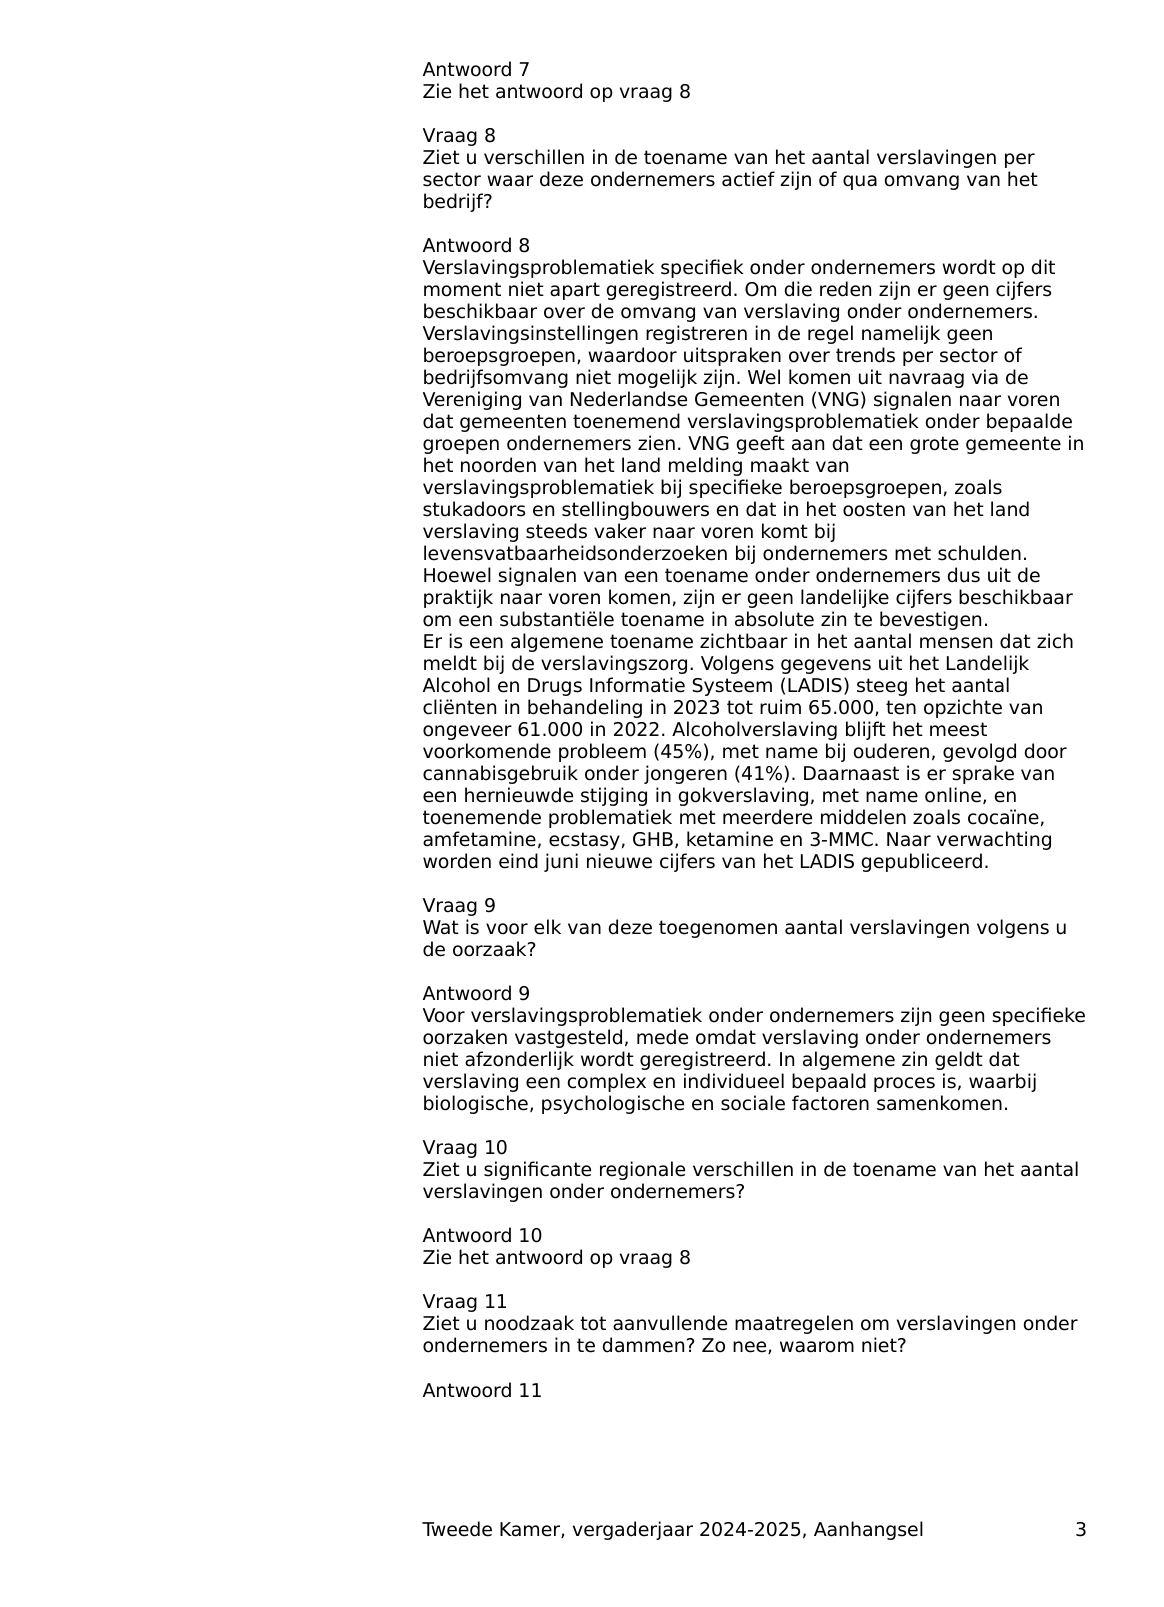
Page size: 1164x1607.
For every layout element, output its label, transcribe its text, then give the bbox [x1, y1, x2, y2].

text Ziet u significante regionale verschillen in de toename van het aantal verslavingen onder ondernemers? [422, 1159, 1087, 1203]
text Ziet u verschillen in de toename van het aantal verslavingen per sector waar deze ondernemers actief zijn of qua omvang van het bedrijf? [422, 147, 1087, 213]
text Zie het antwoord op vraag 8 [422, 81, 1087, 103]
text Zie het antwoord op vraag 8 [422, 1247, 1087, 1269]
text Wat is voor elk van deze toegenomen aantal verslavingen volgens u de oorzaak? [422, 917, 1087, 961]
text Vraag 11 [422, 1291, 1087, 1313]
text Antwoord 10 [422, 1225, 1087, 1247]
text Ziet u noodzaak tot aanvullende maatregelen om verslavingen onder ondernemers in te dammen? Zo nee, waarom niet? [422, 1313, 1087, 1357]
text Verslavingsproblematiek specifiek onder ondernemers wordt op dit moment niet apart geregistreerd. Om die reden zijn er geen cijfers beschikbaar over de omvang van verslaving onder ondernemers. Verslavingsinstellingen registreren in de regel namelijk geen beroepsgroepen, waardoor uitspraken over trends per sector of bedrijfsomvang niet mogelijk zijn. Wel komen uit navraag via de Vereniging van Nederlandse Gemeenten (VNG) signalen naar voren dat gemeenten toenemend verslavingsproblematiek onder bepaalde groepen ondernemers zien. VNG geeft aan dat een grote gemeente in het noorden van het land melding maakt van verslavingsproblematiek bij specifieke beroepsgroepen, zoals stukadoors en stellingbouwers en dat in het oosten van het land verslaving steeds vaker naar voren komt bij levensvatbaarheidsonderzoeken bij ondernemers met schulden. Hoewel signalen van een toename onder ondernemers dus uit de praktijk naar voren komen, zijn er geen landelijke cijfers beschikbaar om een substantiële toename in absolute zin te bevestigen. [422, 257, 1087, 631]
text Vraag 9 [422, 895, 1087, 917]
text Voor verslavingsproblematiek onder ondernemers zijn geen specifieke oorzaken vastgesteld, mede omdat verslaving onder ondernemers niet afzonderlijk wordt geregistreerd. In algemene zin geldt dat verslaving een complex en individueel bepaald proces is, waarbij biologische, psychologische en sociale factoren samenkomen. [422, 1005, 1087, 1115]
text Antwoord 9 [422, 983, 1087, 1005]
text Vraag 10 [422, 1137, 1087, 1159]
text Antwoord 7 [422, 59, 1087, 81]
text Antwoord 8 [422, 235, 1087, 257]
text Er is een algemene toename zichtbaar in het aantal mensen dat zich meldt bij de verslavingszorg. Volgens gegevens uit het Landelijk Alcohol en Drugs Informatie Systeem (LADIS) steeg het aantal cliënten in behandeling in 2023 tot ruim 65.000, ten opzichte van ongeveer 61.000 in 2022. Alcoholverslaving blijft het meest voorkomende probleem (45%), met name bij ouderen, gevolgd door cannabisgebruik onder jongeren (41%). Daarnaast is er sprake van een hernieuwde stijging in gokverslaving, met name online, en toenemende problematiek met meerdere middelen zoals cocaïne, amfetamine, ecstasy, GHB, ketamine en 3-MMC. Naar verwachting worden eind juni nieuwe cijfers van het LADIS gepubliceerd. [422, 631, 1087, 873]
text Vraag 8 [422, 125, 1087, 147]
text Antwoord 11 [422, 1379, 1087, 1401]
